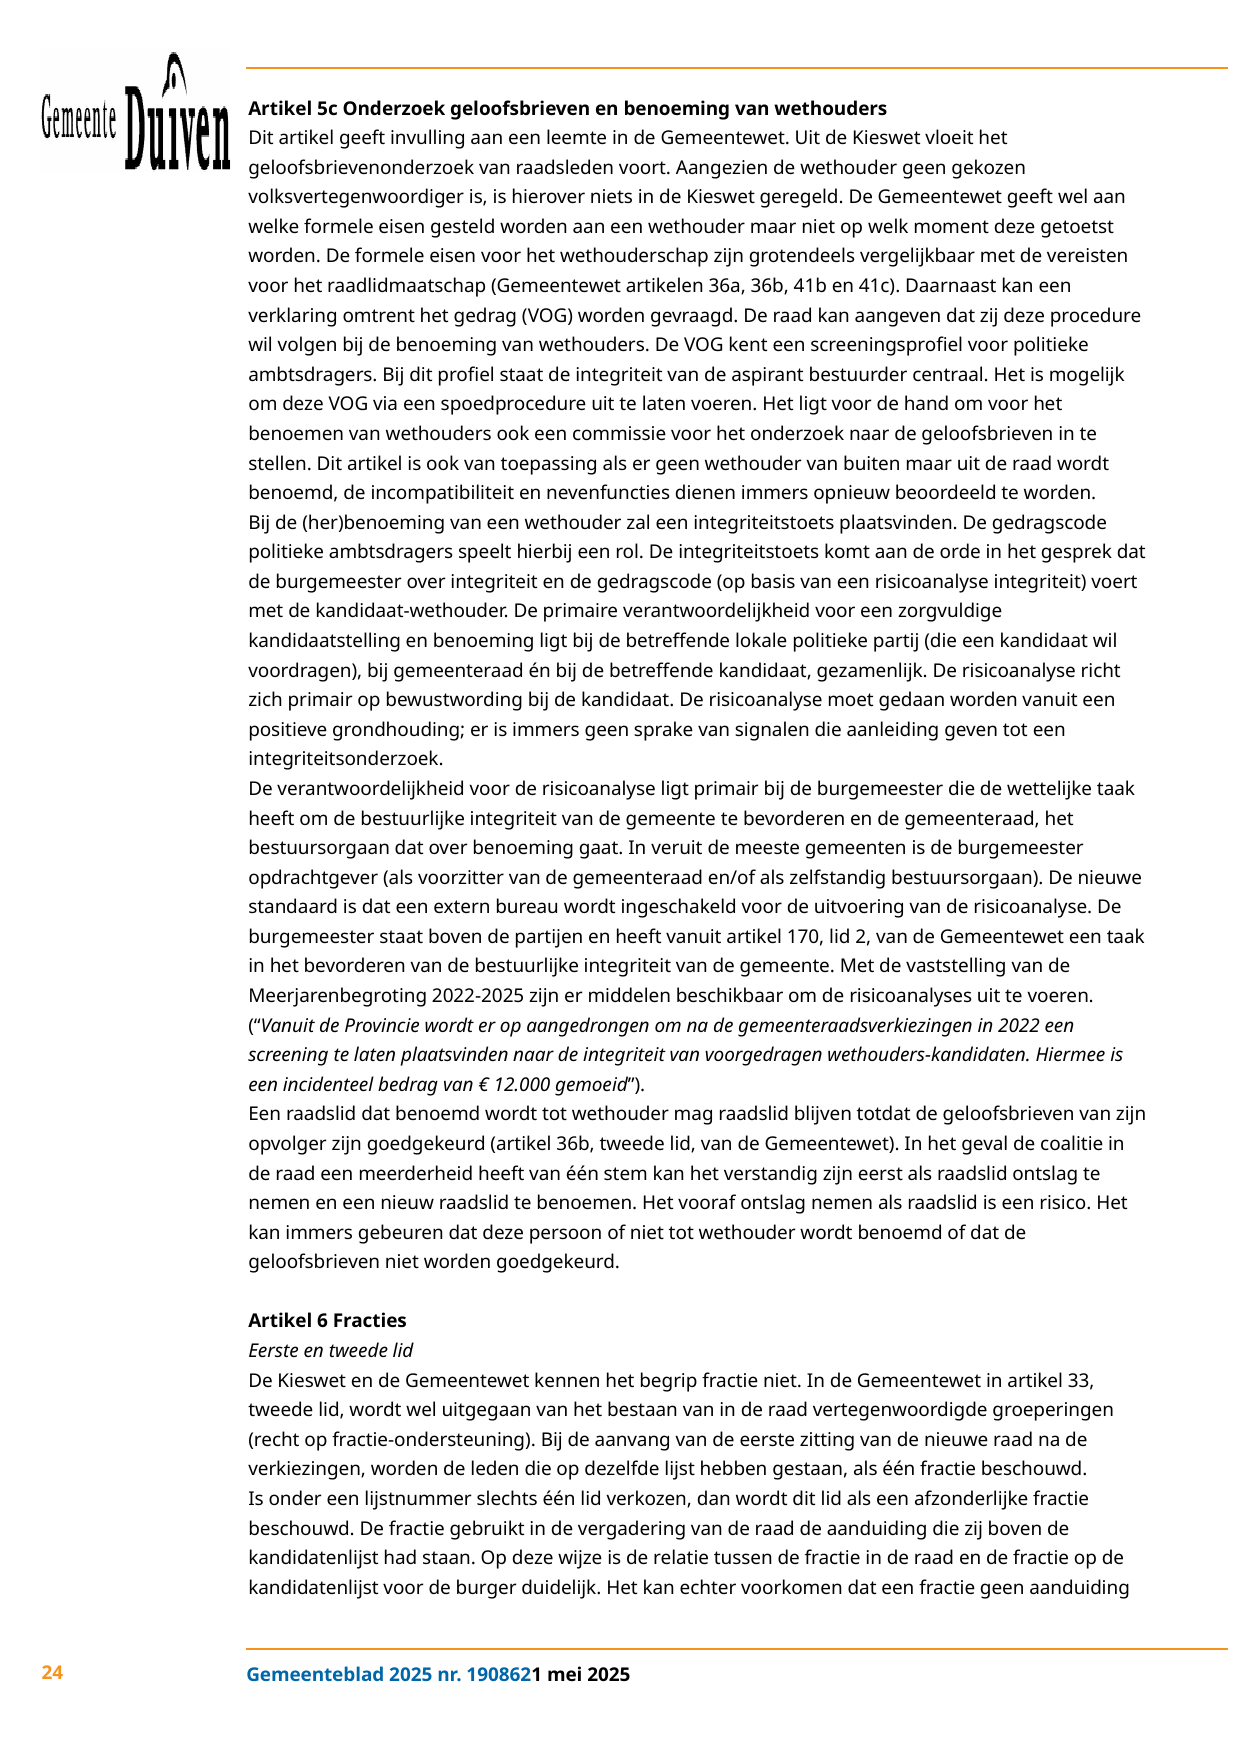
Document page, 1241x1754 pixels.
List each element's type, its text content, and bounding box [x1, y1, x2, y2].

text Eerste en tweede lid [248, 1337, 1152, 1363]
text De Kieswet en de Gemeentewet kennen het begrip fractie niet. In de Gemeentewet in artikel 33, tweede lid, wordt wel uitgegaan van het bestaan van in de raad vertegenwoordigde groeperingen (recht op fractie-ondersteuning). Bij de aanvang van de eerste zitting van de nieuwe raad na de verkiezingen, worden de leden die op dezelfde lijst hebben gestaan, als één fractie beschouwd. [248, 1367, 1152, 1481]
text Dit artikel geeft invulling aan een leemte in de Gemeentewet. Uit de Kieswet vloeit het geloofsbrievenonderzoek van raadsleden voort. Aangezien de wethouder geen gekozen volksvertegenwoordiger is, is hierover niets in de Kieswet geregeld. De Gemeentewet geeft wel aan welke formele eisen gesteld worden aan een wethouder maar niet op welk moment deze getoetst worden. De formele eisen voor het wethouderschap zijn grotendeels vergelijkbaar met de vereisten voor het raadlidmaatschap (Gemeentewet artikelen 36a, 36b, 41b en 41c). Daarnaast kan een verklaring omtrent het gedrag (VOG) worden gevraagd. De raad kan aangeven dat zij deze procedure wil volgen bij de benoeming van wethouders. De VOG kent een screeningsprofiel voor politieke ambtsdragers. Bij dit profiel staat de integriteit van de aspirant bestuurder centraal. Het is mogelijk om deze VOG via een spoedprocedure uit te laten voeren. Het ligt voor de hand om voor het benoemen van wethouders ook een commissie voor het onderzoek naar de geloofsbrieven in te stellen. Dit artikel is ook van toepassing als er geen wethouder van buiten maar uit de raad wordt benoemd, de incompatibiliteit en nevenfuncties dienen immers opnieuw beoordeeld te worden. [248, 124, 1152, 505]
text Is onder een lijstnummer slechts één lid verkozen, dan wordt dit lid als een afzonderlijke fractie beschouwd. De fractie gebruikt in de vergadering van de raad de aanduiding die zij boven de kandidatenlijst had staan. Op deze wijze is de relatie tussen de fractie in de raad en de fractie op de kandidatenlijst voor de burger duidelijk. Het kan echter voorkomen dat een fractie geen aanduiding [248, 1485, 1152, 1600]
text De verantwoordelijkheid voor de risicoanalyse ligt primair bij de burgemeester die de wettelijke taak heeft om de bestuurlijke integriteit van de gemeente te bevorderen en de gemeenteraad, het bestuursorgaan dat over benoeming gaat. In veruit de meeste gemeenten is de burgemeester opdrachtgever (als voorzitter van de gemeenteraad en/of als zelfstandig bestuursorgaan). De nieuwe standaard is dat een extern bureau wordt ingeschakeld voor de uitvoering van de risicoanalyse. De burgemeester staat boven de partijen en heeft vanuit artikel 170, lid 2, van de Gemeentewet een taak in het bevorderen van de bestuurlijke integriteit van de gemeente. Met de vaststelling van de Meerjarenbegroting 2022-2025 zijn er middelen beschikbaar om de risicoanalyses uit te voeren. (“Vanuit de Provincie wordt er op aangedrongen om na de gemeenteraadsverkiezingen in 2022 een screening te laten plaatsvinden naar de integriteit van voorgedragen wethouders-kandidaten. Hiermee is een incidenteel bedrag van € 12.000 gemoeid”). [248, 775, 1152, 1097]
text Artikel 5c Onderzoek geloofsbrieven en benoeming van wethouders [248, 95, 1152, 121]
text Bij de (her)benoeming van een wethouder zal een integriteitstoets plaatsvinden. De gedragscode politieke ambtsdragers speelt hierbij een rol. De integriteitstoets komt aan de orde in het gesprek dat de burgemeester over integriteit en de gedragscode (op basis van een risicoanalyse integriteit) voert met de kandidaat-wethouder. De primaire verantwoordelijkheid voor een zorgvuldige kandidaatstelling en benoeming ligt bij de betreffende lokale politieke partij (die een kandidaat wil voordragen), bij gemeenteraad én bij de betreffende kandidaat, gezamenlijk. De risicoanalyse richt zich primair op bewustwording bij de kandidaat. De risicoanalyse moet gedaan worden vanuit een positieve grondhouding; er is immers geen sprake van signalen die aanleiding geven tot een integriteitsonderzoek. [248, 509, 1152, 771]
text Een raadslid dat benoemd wordt tot wethouder mag raadslid blijven totdat de geloofsbrieven van zijn opvolger zijn goedgekeurd (artikel 36b, tweede lid, van de Gemeentewet). In het geval de coalitie in de raad een meerderheid heeft van één stem kan het verstandig zijn eerst als raadslid ontslag te nemen en een nieuw raadslid te benoemen. Het vooraf ontslag nemen als raadslid is een risico. Het kan immers gebeuren dat deze persoon of niet tot wethouder wordt benoemd of dat de geloofsbrieven niet worden goedgekeurd. [248, 1101, 1152, 1274]
picture [41, 47, 231, 172]
text Artikel 6 Fracties [248, 1308, 1152, 1333]
